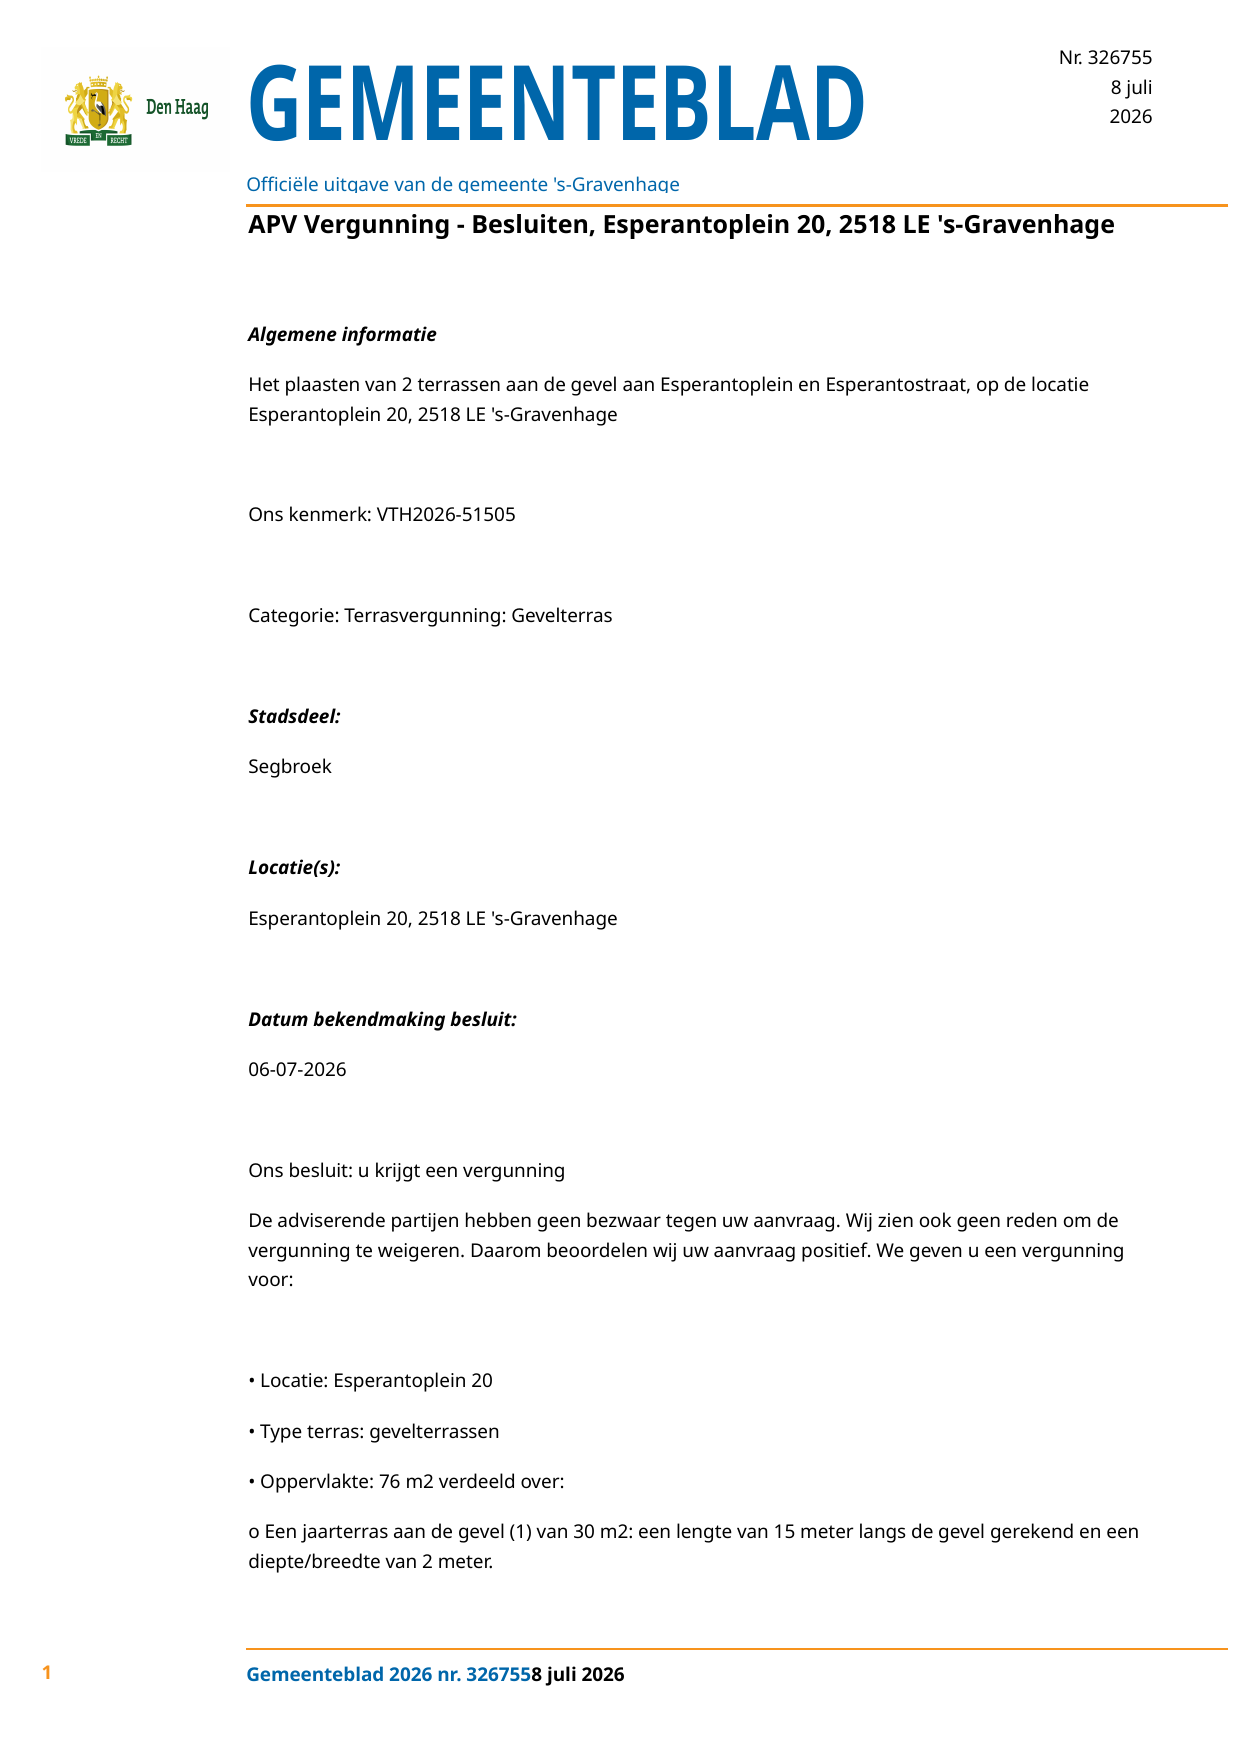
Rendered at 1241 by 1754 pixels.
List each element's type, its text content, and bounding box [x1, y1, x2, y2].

picture [41, 47, 231, 172]
text Datum bekendmaking besluit: [248, 1006, 1152, 1031]
text 06-07-2026 [248, 1056, 1152, 1082]
text Segbroek [248, 754, 1152, 779]
text Het plaasten van 2 terrassen aan de gevel aan Esperantoplein en Esperantostraat, op de locatie Esperantoplein 20, 2518 LE 's-Gravenhage [248, 371, 1152, 426]
text Ons kenmerk: VTH2026-51505 [248, 502, 1152, 527]
text Stadsdeel: [248, 703, 1152, 729]
text Algemene informatie [248, 321, 1152, 346]
text • Type terras: gevelterrassen [248, 1418, 1152, 1443]
text • Oppervlakte: 76 m2 verdeeld over: [248, 1468, 1152, 1494]
text APV Vergunning - Besluiten, Esperantoplein 20, 2518 LE 's-Gravenhage [248, 207, 1152, 241]
text Categorie: Terrasvergunning: Gevelterras [248, 602, 1152, 628]
text De adviserende partijen hebben geen bezwaar tegen uw aanvraag. Wij zien ook geen reden om de vergunning te weigeren. Daarom beoordelen wij uw aanvraag positief. We geven u een vergunning voor: [248, 1207, 1152, 1292]
text • Locatie: Esperantoplein 20 [248, 1367, 1152, 1393]
text o Een jaarterras aan de gevel (1) van 30 m2: een lengte van 15 meter langs de gevel gerekend en een diepte/breedte van 2 meter. [248, 1519, 1152, 1574]
text Ons besluit: u krijgt een vergunning [248, 1157, 1152, 1183]
text Esperantoplein 20, 2518 LE 's-Gravenhage [248, 905, 1152, 931]
text Locatie(s): [248, 854, 1152, 880]
